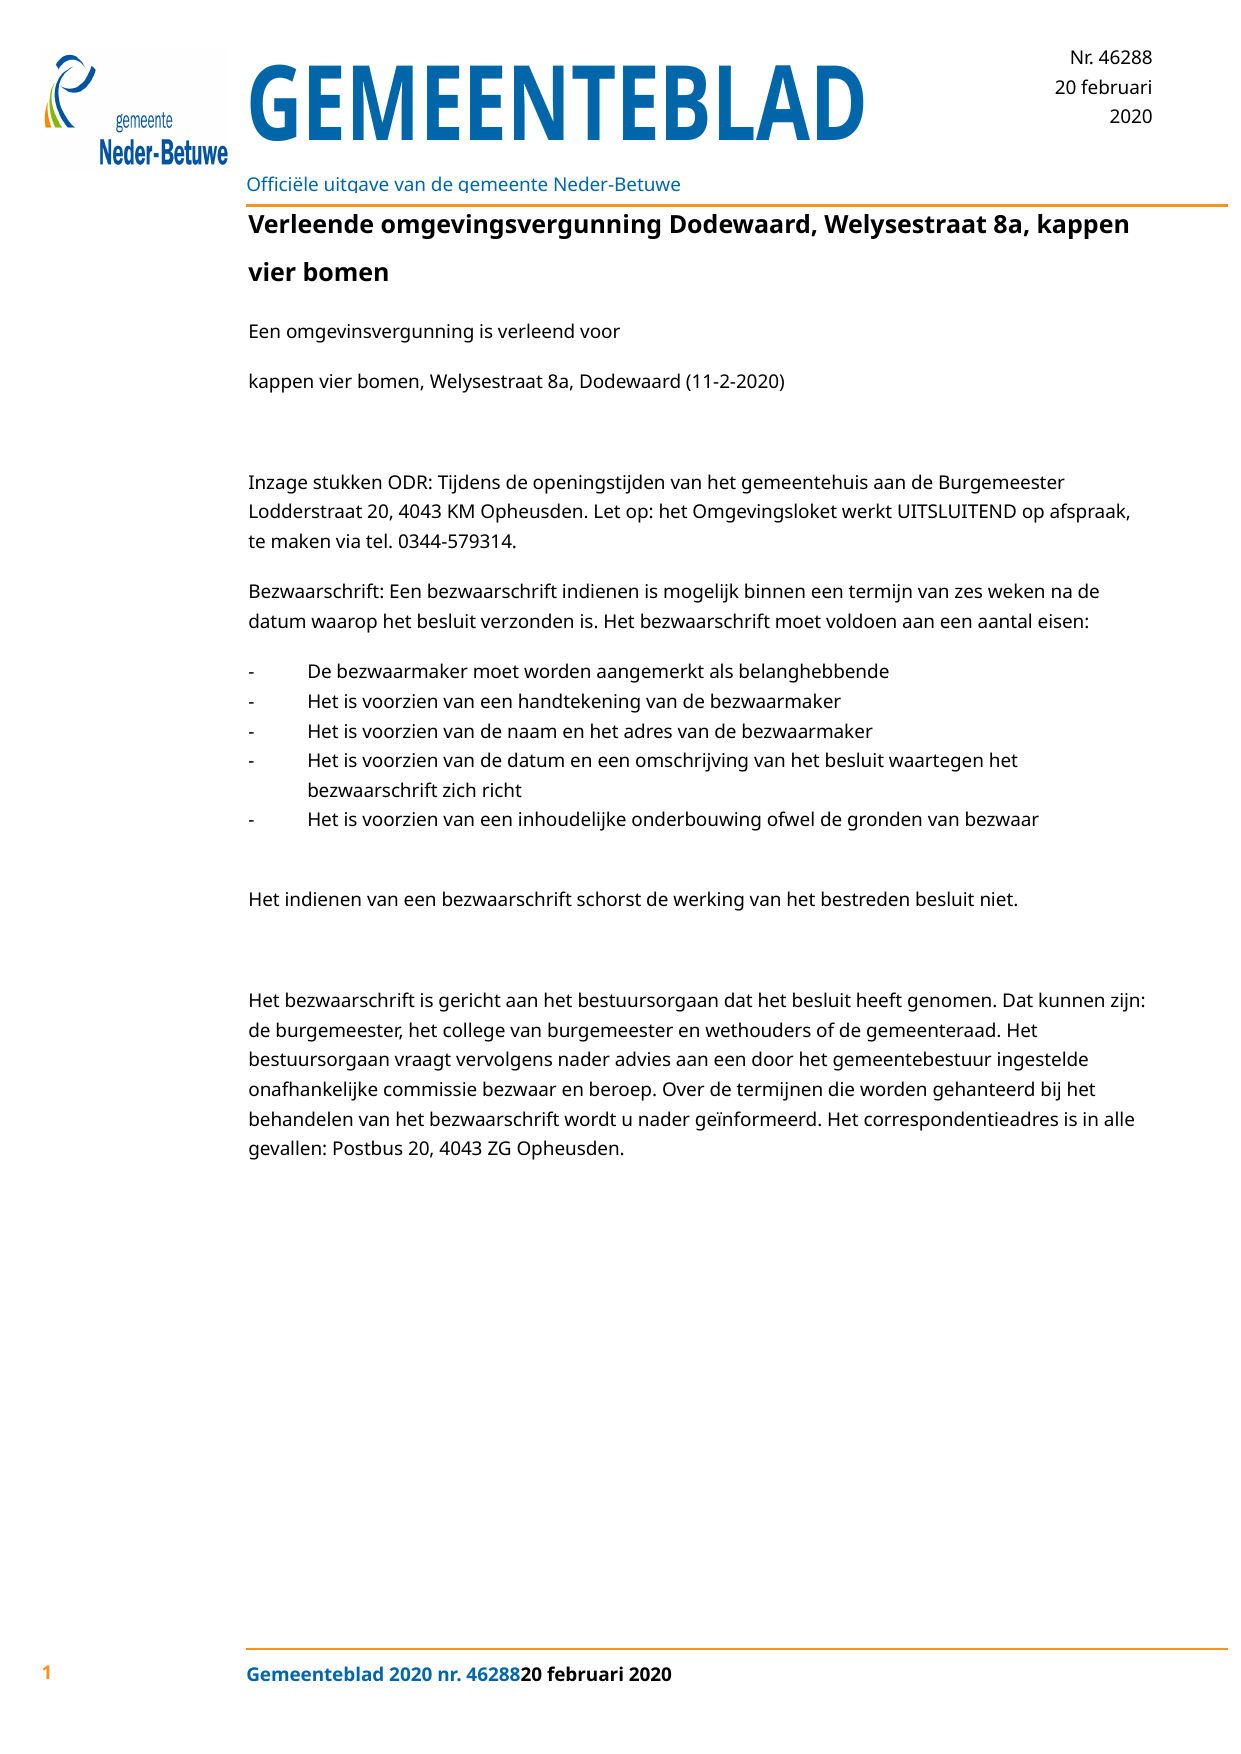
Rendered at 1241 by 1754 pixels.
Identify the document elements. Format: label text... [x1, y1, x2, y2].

text Het indienen van een bezwaarschrift schorst de werking van het bestreden besluit niet. [248, 887, 1152, 912]
list Het is voorzien van een handtekening van de bezwaarmaker [248, 688, 1152, 714]
text kappen vier bomen, Welysestraat 8a, Dodewaard (11-2-2020) [248, 368, 1152, 394]
text Een omgevinsvergunning is verleend voor [248, 318, 1152, 344]
list Het is voorzien van de datum en een omschrijving van het besluit waartegen het bezwaarschrift zich richt [248, 747, 1152, 803]
list Het is voorzien van een inhoudelijke onderbouwing ofwel de gronden van bezwaar [248, 807, 1152, 832]
list De bezwaarmaker moet worden aangemerkt als belanghebbende [248, 659, 1152, 684]
text Bezwaarschrift: Een bezwaarschrift indienen is mogelijk binnen een termijn van zes weken na de datum waarop het besluit verzonden is. Het bezwaarschrift moet voldoen aan een aantal eisen: [248, 579, 1152, 634]
text Inzage stukken ODR: Tijdens de openingstijden van het gemeentehuis aan de Burgemeester Lodderstraat 20, 4043 KM Opheusden. Let op: het Omgevingsloket werkt UITSLUITEND op afspraak, te maken via tel. 0344-579314. [248, 469, 1152, 554]
text Verleende omgevingsvergunning Dodewaard, Welysestraat 8a, kappen vier bomen [248, 207, 1152, 288]
list Het is voorzien van de naam en het adres van de bezwaarmaker [248, 718, 1152, 744]
text Het bezwaarschrift is gericht aan het bestuursorgaan dat het besluit heeft genomen. Dat kunnen zijn: de burgemeester, het college van burgemeester en wethouders of de gemeenteraad. Het bestuursorgaan vraagt vervolgens nader advies aan een door het gemeentebestuur ingestelde onafhankelijke commissie bezwaar en beroep. Over de termijnen die worden gehanteerd bij het behandelen van het bezwaarschrift wordt u nader geïnformeerd. Het correspondentieadres is in alle gevallen: Postbus 20, 4043 ZG Opheusden. [248, 987, 1152, 1161]
picture [41, 47, 231, 172]
